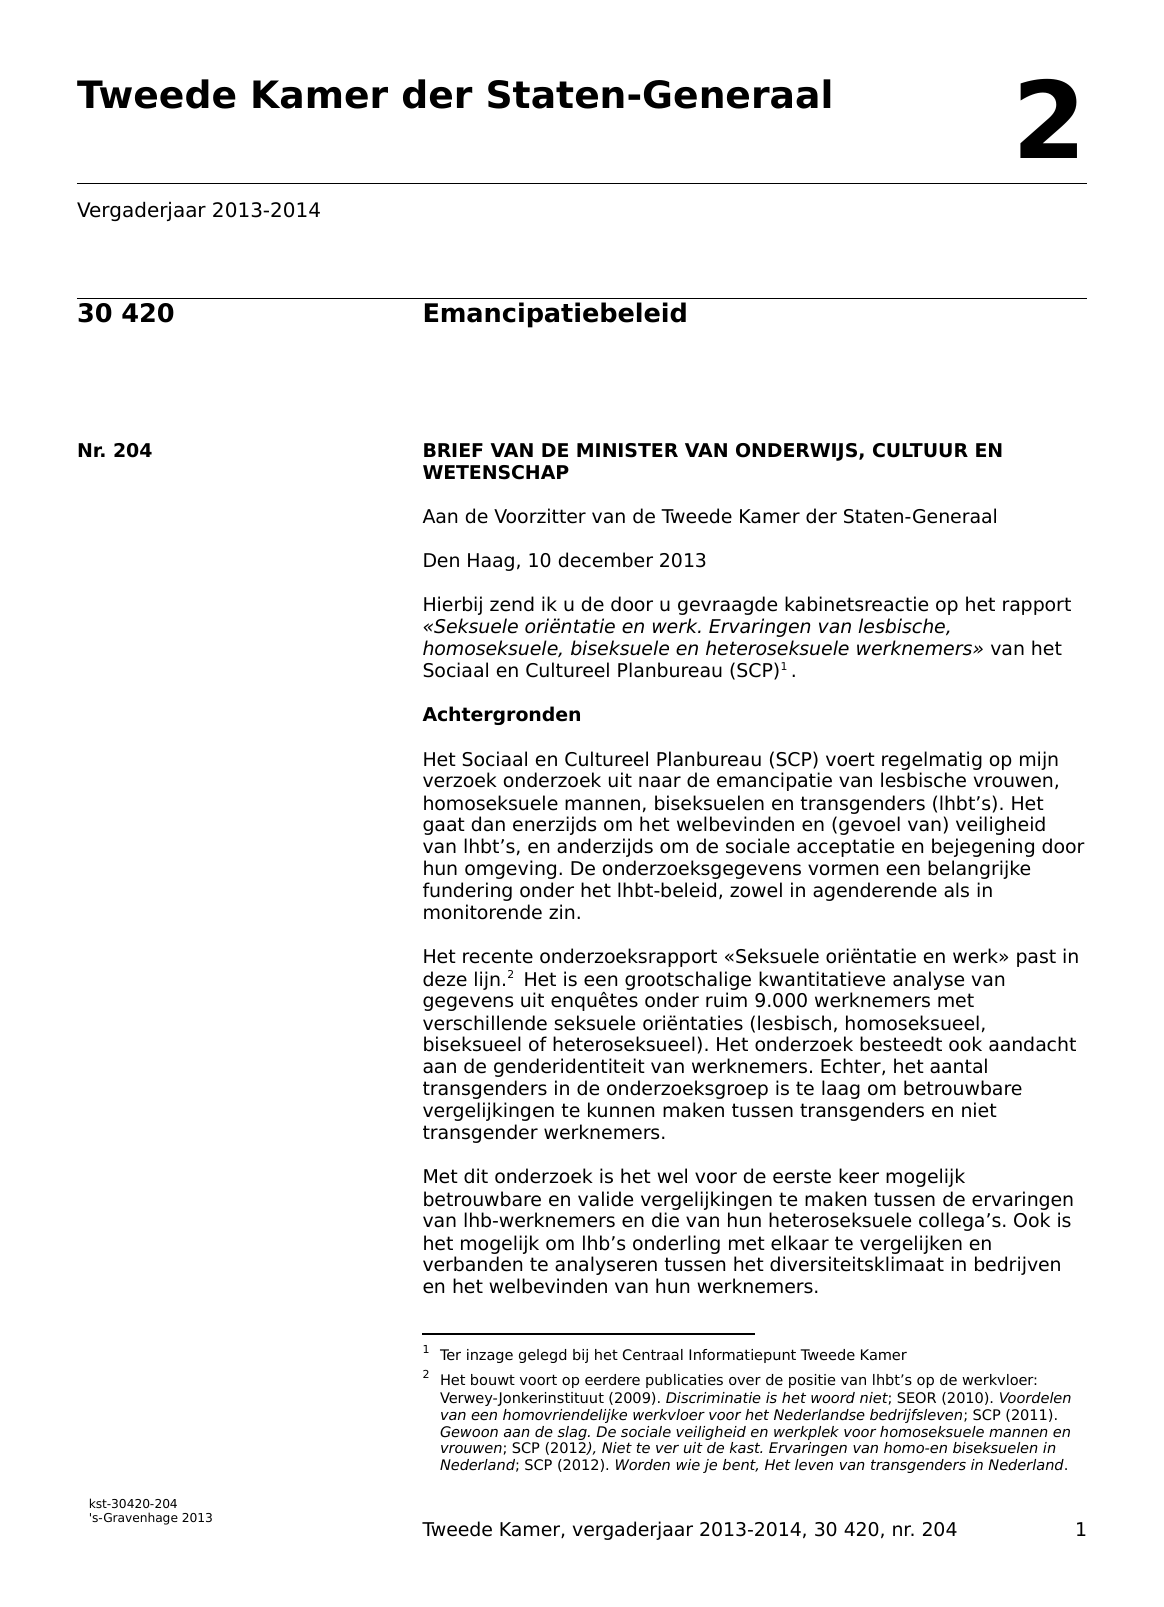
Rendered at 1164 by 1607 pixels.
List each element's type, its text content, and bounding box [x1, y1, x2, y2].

text Het Sociaal en Cultureel Planbureau (SCP) voert regelmatig op mijn verzoek onderzoek uit naar de emancipatie van lesbische vrouwen, homoseksuele mannen, biseksuelen en transgenders (lhbt’s). Het gaat dan enerzijds om het welbevinden en (gevoel van) veiligheid van lhbt’s, en anderzijds om de sociale acceptatie en bejegening door hun omgeving. De onderzoeksgegevens vormen een belangrijke fundering onder het lhbt-beleid, zowel in agenderende als in monitorende zin. [422, 748, 1087, 924]
subtitle Achtergronden [422, 704, 1087, 726]
text Den Haag, 10 december 2013 [422, 550, 1087, 572]
subtitle Nr. 204 BRIEF VAN DE MINISTER VAN ONDERWIJS, CULTUUR EN WETENSCHAP [77, 440, 1087, 484]
text Het recente onderzoeksrapport «Seksuele oriëntatie en werk» past in deze lijn. Het is een grootschalige kwantitatieve analyse van gegevens uit enquêtes onder ruim 9.000 werknemers met verschillende seksuele oriëntaties (lesbisch, homoseksueel, biseksueel of heteroseksueel). Het onderzoek besteedt ook aandacht aan de genderidentiteit van werknemers. Echter, het aantal transgenders in de onderzoeksgroep is te laag om betrouwbare vergelijkingen te kunnen maken tussen transgenders en niet transgender werknemers. [422, 946, 1087, 1144]
table_header Tweede Kamer der Staten-Generaal [77, 59, 886, 183]
text Ter inzage gelegd bij het Centraal Informatiepunt Tweede Kamer [422, 1343, 1087, 1365]
text kst-30420-204 [88, 1497, 323, 1511]
subtitle 30 420 Emancipatiebeleid [77, 299, 1087, 329]
text Met dit onderzoek is het wel voor de eerste keer mogelijk betrouwbare en valide vergelijkingen te maken tussen de ervaringen van lhb-werknemers en die van hun heteroseksuele collega’s. Ook is het mogelijk om lhb’s onderling met elkaar te vergelijken en verbanden te analyseren tussen het diversiteitsklimaat in bedrijven en het welbevinden van hun werknemers. [422, 1166, 1087, 1298]
text 's-Gravenhage 2013 [88, 1511, 323, 1525]
text Aan de Voorzitter van de Tweede Kamer der Staten-Generaal [422, 506, 1087, 528]
table_header 2 [886, 59, 1087, 183]
text Het bouwt voort op eerdere publicaties over de positie van lhbt’s op de werkvloer: Verwey-Jonkerinstituut (2009). Discriminatie is het woord niet; SEOR (2010). Voordelen van een homovriendelijke werkvloer voor het Nederlandse bedrijfsleven; SCP (2011). Gewoon aan de slag. De sociale veiligheid en werkplek voor homoseksuele mannen en vrouwen; SCP (2012), Niet te ver uit de kast. Ervaringen van homo-en biseksuelen in Nederland; SCP (2012). Worden wie je bent, Het leven van transgenders in Nederland. [422, 1368, 1087, 1474]
table_cell Vergaderjaar 2013-2014 [77, 184, 1087, 298]
text Hierbij zend ik u de door u gevraagde kabinetsreactie op het rapport «Seksuele oriëntatie en werk. Ervaringen van lesbische, homoseksuele, biseksuele en heteroseksuele werknemers» van het Sociaal en Cultureel Planbureau (SCP). [422, 594, 1087, 682]
